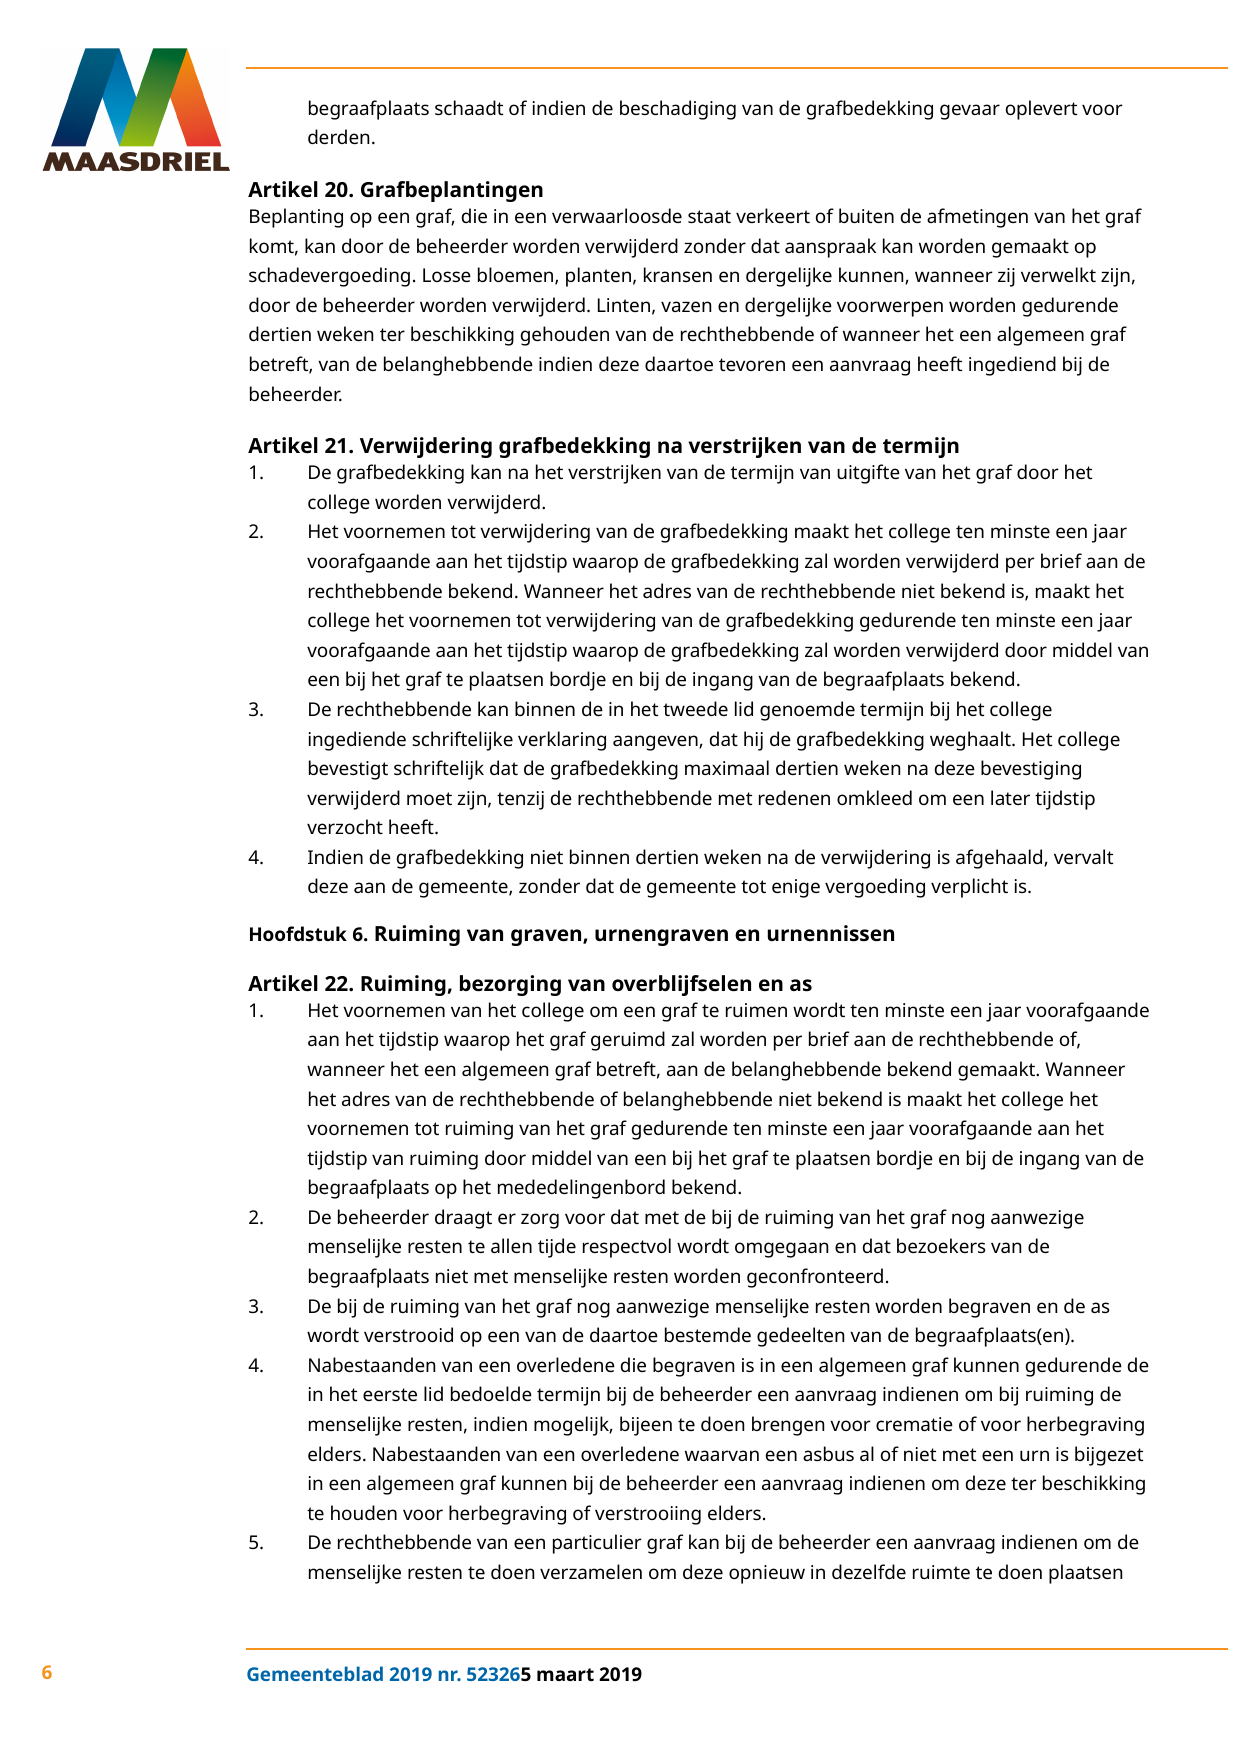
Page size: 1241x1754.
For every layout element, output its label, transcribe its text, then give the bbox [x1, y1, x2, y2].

text Artikel 20. Grafbeplantingen [248, 175, 1152, 203]
list De rechthebbende van een particulier graf kan bij de beheerder een aanvraag indienen om de menselijke resten te doen verzamelen om deze opnieuw in dezelfde ruimte te doen plaatsen [248, 1529, 1152, 1585]
text Beplanting op een graf, die in een verwaarloosde staat verkeert of buiten de afmetingen van het graf komt, kan door de beheerder worden verwijderd zonder dat aanspraak kan worden gemaakt op schadevergoeding. Losse bloemen, planten, kransen en dergelijke kunnen, wanneer zij verwelkt zijn, door de beheerder worden verwijderd. Linten, vazen en dergelijke voorwerpen worden gedurende dertien weken ter beschikking gehouden van de rechthebbende of wanneer het een algemeen graf betreft, van de belanghebbende indien deze daartoe tevoren een aanvraag heeft ingediend bij de beheerder. [248, 203, 1152, 406]
list Het voornemen van het college om een graf te ruimen wordt ten minste een jaar voorafgaande aan het tijdstip waarop het graf geruimd zal worden per brief aan de rechthebbende of, wanneer het een algemeen graf betreft, aan de belanghebbende bekend gemaakt. Wanneer het adres van de rechthebbende of belanghebbende niet bekend is maakt het college het voornemen tot ruiming van het graf gedurende ten minste een jaar voorafgaande aan het tijdstip van ruiming door middel van een bij het graf te plaatsen bordje en bij de ingang van de begraafplaats op het mededelingenbord bekend. [248, 997, 1152, 1200]
list De beheerder draagt er zorg voor dat met de bij de ruiming van het graf nog aanwezige menselijke resten te allen tijde respectvol wordt omgegaan en dat bezoekers van de begraafplaats niet met menselijke resten worden geconfronteerd. [248, 1204, 1152, 1289]
text Artikel 22. Ruiming, bezorging van overblijfselen en as [248, 969, 1152, 997]
list De bij de ruiming van het graf nog aanwezige menselijke resten worden begraven en de as wordt verstrooid op een van de daartoe bestemde gedeelten van de begraafplaats(en). [248, 1293, 1152, 1348]
list Indien de grafbedekking niet binnen dertien weken na de verwijdering is afgehaald, vervalt deze aan de gemeente, zonder dat de gemeente tot enige vergoeding verplicht is. [248, 844, 1152, 899]
text Artikel 21. Verwijdering grafbedekking na verstrijken van de termijn [248, 431, 1152, 459]
list De rechthebbende kan binnen de in het tweede lid genoemde termijn bij het college ingediende schriftelijke verklaring aangeven, dat hij de grafbedekking weghaalt. Het college bevestigt schriftelijk dat de grafbedekking maximaal dertien weken na deze bevestiging verwijderd moet zijn, tenzij de rechthebbende met redenen omkleed om een later tijdstip verzocht heeft. [248, 696, 1152, 840]
list begraafplaats schaadt of indien de beschadiging van de grafbedekking gevaar oplevert voor derden. [248, 95, 1152, 150]
list Het voornemen tot verwijdering van de grafbedekking maakt het college ten minste een jaar voorafgaande aan het tijdstip waarop de grafbedekking zal worden verwijderd per brief aan de rechthebbende bekend. Wanneer het adres van de rechthebbende niet bekend is, maakt het college het voornemen tot verwijdering van de grafbedekking gedurende ten minste een jaar voorafgaande aan het tijdstip waarop de grafbedekking zal worden verwijderd door middel van een bij het graf te plaatsen bordje en bij de ingang van de begraafplaats bekend. [248, 519, 1152, 692]
list Nabestaanden van een overledene die begraven is in een algemeen graf kunnen gedurende de in het eerste lid bedoelde termijn bij de beheerder een aanvraag indienen om bij ruiming de menselijke resten, indien mogelijk, bijeen te doen brengen voor crematie of voor herbegraving elders. Nabestaanden van een overledene waarvan een asbus al of niet met een urn is bijgezet in een algemeen graf kunnen bij de beheerder een aanvraag indienen om deze ter beschikking te houden voor herbegraving of verstrooiing elders. [248, 1352, 1152, 1526]
picture [41, 47, 231, 172]
list De grafbedekking kan na het verstrijken van de termijn van uitgifte van het graf door het college worden verwijderd. [248, 459, 1152, 515]
text Hoofdstuk 6. Ruiming van graven, urnengraven en urnennissen [248, 919, 1152, 948]
